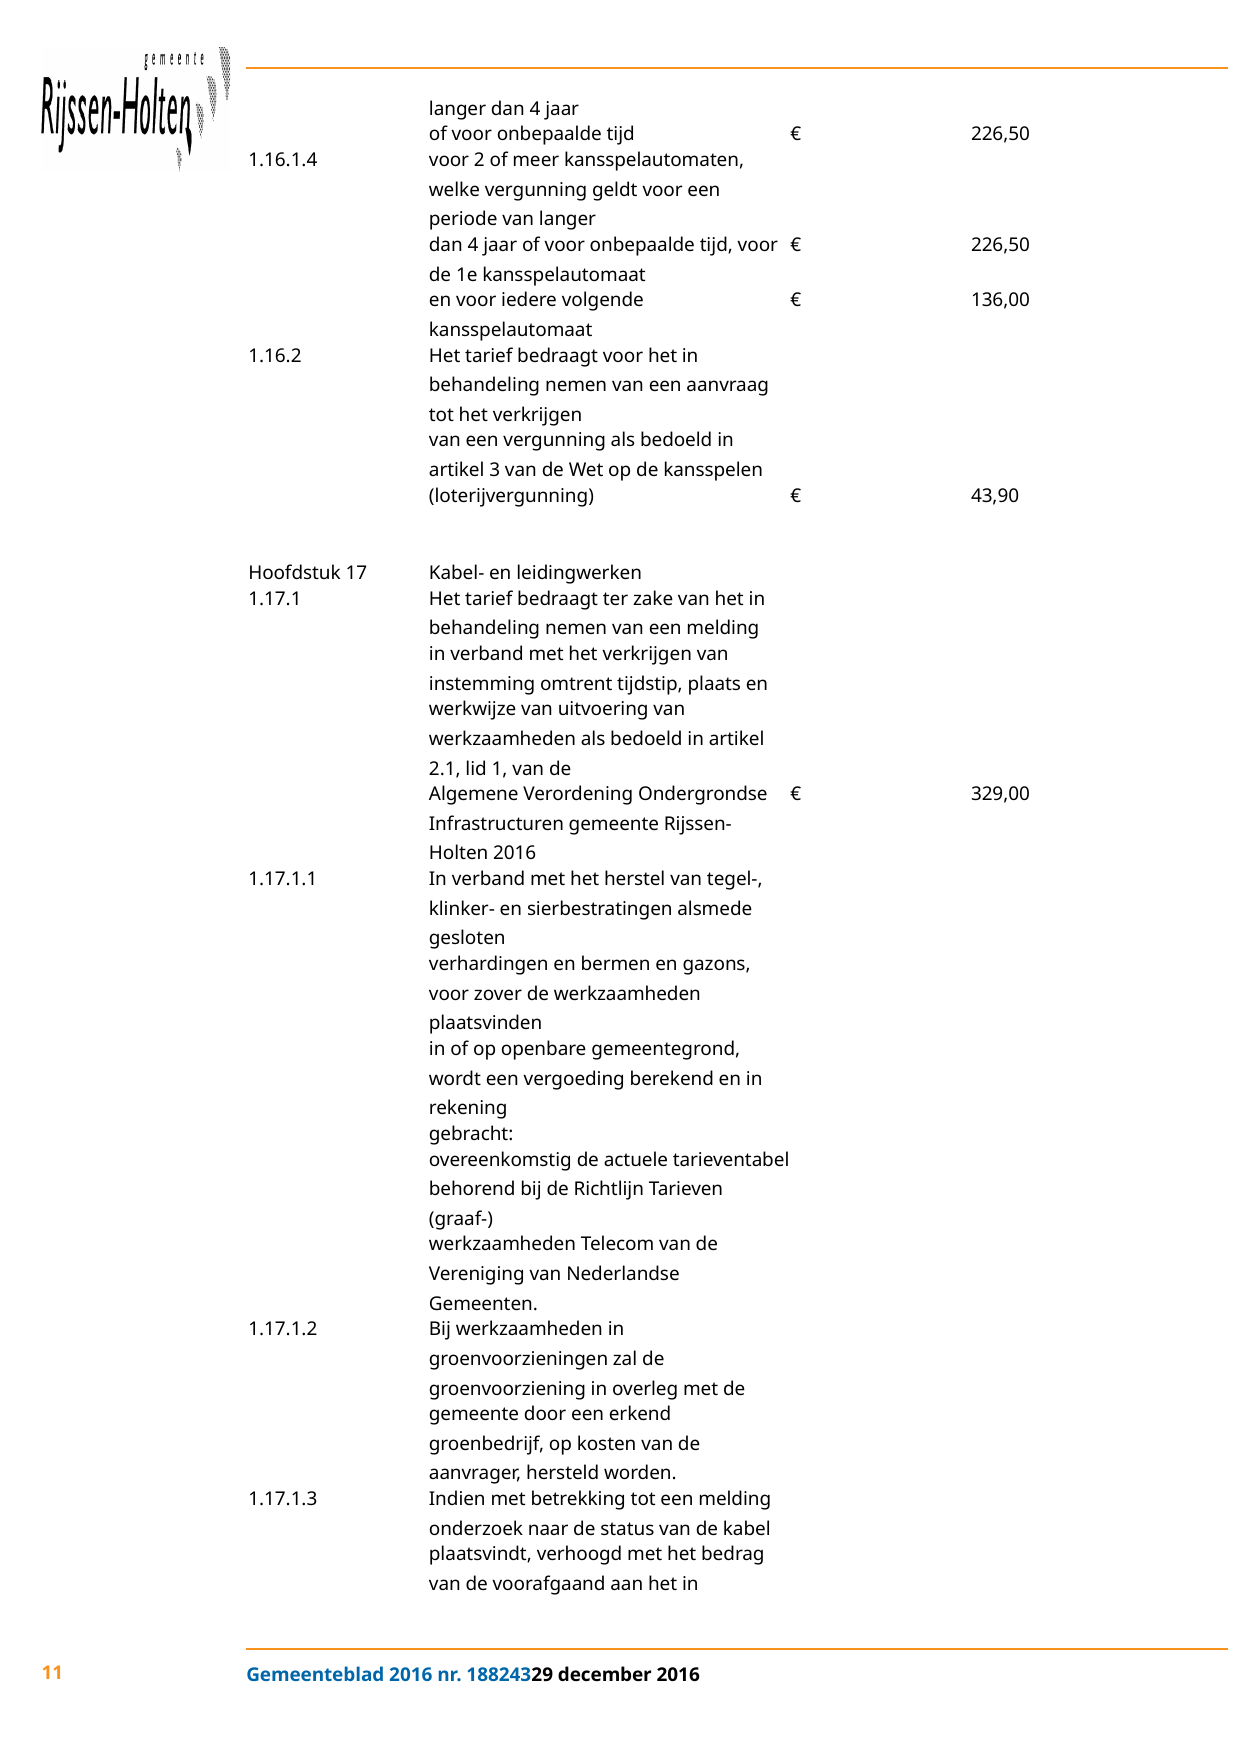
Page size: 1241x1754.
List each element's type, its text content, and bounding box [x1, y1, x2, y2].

table_cell [971, 1400, 1152, 1485]
table_cell 1.16.2 [248, 342, 429, 427]
table_cell [790, 865, 971, 950]
table_cell [790, 1035, 971, 1120]
table_cell [248, 286, 429, 342]
table_cell [971, 950, 1152, 1035]
table_cell [971, 1120, 1152, 1146]
table_cell Kabel- en leidingwerken [429, 559, 790, 585]
table_cell [248, 1035, 429, 1120]
table_cell In verband met het herstel van tegel-, klinker- en sierbestratingen alsmede gesloten [429, 865, 790, 950]
table_cell [248, 1120, 429, 1146]
table_cell [790, 146, 971, 231]
table_cell [971, 559, 1152, 585]
table_cell [971, 696, 1152, 780]
table_cell [790, 585, 971, 640]
table_cell dan 4 jaar of voor onbepaalde tijd, voor de 1e kansspelautomaat [429, 231, 790, 286]
table_cell [790, 1400, 971, 1485]
picture [41, 47, 231, 172]
table_cell [971, 865, 1152, 950]
table_cell [971, 1485, 1152, 1541]
table_cell [790, 1541, 971, 1596]
table_cell € [790, 231, 971, 286]
table_cell 226,50 [971, 231, 1152, 286]
table_cell gemeente door een erkend groenbedrijf, op kosten van de aanvrager, hersteld worden. [429, 1400, 790, 1485]
table_cell [790, 1231, 971, 1316]
table_cell [248, 95, 429, 121]
table_cell [971, 585, 1152, 640]
table_cell 329,00 [971, 780, 1152, 865]
table_cell [790, 508, 971, 533]
table_cell 226,50 [971, 121, 1152, 146]
table_cell [248, 1231, 429, 1316]
table_cell [248, 780, 429, 865]
table_cell Het tarief bedraagt ter zake van het in behandeling nemen van een melding [429, 585, 790, 640]
table_cell [248, 1541, 429, 1596]
table_cell [248, 427, 429, 482]
table_cell [971, 1541, 1152, 1596]
table_cell langer dan 4 jaar [429, 95, 790, 121]
table_cell [971, 508, 1152, 533]
table_cell in verband met het verkrijgen van instemming omtrent tijdstip, plaats en [429, 640, 790, 696]
table_cell [790, 1120, 971, 1146]
table_cell [790, 342, 971, 427]
table_cell [971, 427, 1152, 482]
table_cell [971, 534, 1152, 559]
table_cell [971, 1231, 1152, 1316]
table_cell [790, 1146, 971, 1231]
table_cell van een vergunning als bedoeld in artikel 3 van de Wet op de kansspelen [429, 427, 790, 482]
table_cell € [790, 780, 971, 865]
table_cell [790, 1316, 971, 1400]
table_cell € [790, 286, 971, 342]
table_cell [971, 146, 1152, 231]
table_cell [790, 534, 971, 559]
table_cell werkwijze van uitvoering van werkzaamheden als bedoeld in artikel 2.1, lid 1, van de [429, 696, 790, 780]
table_cell [971, 95, 1152, 121]
table_cell [790, 427, 971, 482]
table_cell werkzaamheden Telecom van de Vereniging van Nederlandse Gemeenten. [429, 1231, 790, 1316]
table_cell [790, 696, 971, 780]
table_cell [790, 95, 971, 121]
table_cell 43,90 [971, 482, 1152, 508]
table_cell 1.17.1.3 [248, 1485, 429, 1541]
table_cell [248, 1146, 429, 1231]
table_cell [248, 231, 429, 286]
table_cell [790, 950, 971, 1035]
table_cell € [790, 121, 971, 146]
table_cell gebracht: [429, 1120, 790, 1146]
table_cell en voor iedere volgende kansspelautomaat [429, 286, 790, 342]
table_cell of voor onbepaalde tijd [429, 121, 790, 146]
table_cell [248, 640, 429, 696]
table_cell voor 2 of meer kansspelautomaten, welke vergunning geldt voor een periode van langer [429, 146, 790, 231]
table_cell [971, 1146, 1152, 1231]
table_cell Hoofdstuk 17 [248, 559, 429, 585]
table_cell Algemene Verordening Ondergrondse Infrastructuren gemeente Rijssen-Holten 2016 [429, 780, 790, 865]
table_cell [248, 121, 429, 146]
table_cell [248, 1400, 429, 1485]
table_cell [790, 1485, 971, 1541]
table_cell plaatsvindt, verhoogd met het bedrag van de voorafgaand aan het in [429, 1541, 790, 1596]
table_cell [971, 1316, 1152, 1400]
table_cell 1.17.1 [248, 585, 429, 640]
table_cell overeenkomstig de actuele tarieventabel behorend bij de Richtlijn Tarieven (graaf-) [429, 1146, 790, 1231]
table_cell [248, 482, 429, 508]
table_cell [971, 342, 1152, 427]
table_cell [248, 950, 429, 1035]
table_cell € [790, 482, 971, 508]
table_cell [790, 640, 971, 696]
table_cell 1.16.1.4 [248, 146, 429, 231]
table_cell [790, 559, 971, 585]
table_cell 1.17.1.1 [248, 865, 429, 950]
table_cell Bij werkzaamheden in groenvoorzieningen zal de groenvoorziening in overleg met de [429, 1316, 790, 1400]
table_cell Het tarief bedraagt voor het in behandeling nemen van een aanvraag tot het verkrijgen [429, 342, 790, 427]
table_cell in of op openbare gemeentegrond, wordt een vergoeding berekend en in rekening [429, 1035, 790, 1120]
table_cell [248, 696, 429, 780]
table_cell [971, 640, 1152, 696]
table_cell verhardingen en bermen en gazons, voor zover de werkzaamheden plaatsvinden [429, 950, 790, 1035]
table_cell (loterijvergunning) [429, 482, 790, 508]
table_cell [248, 508, 429, 533]
table_cell Indien met betrekking tot een melding onderzoek naar de status van de kabel [429, 1485, 790, 1541]
table_cell [971, 1035, 1152, 1120]
table_cell [429, 534, 790, 559]
table_cell [248, 534, 429, 559]
table_cell 136,00 [971, 286, 1152, 342]
table_cell 1.17.1.2 [248, 1316, 429, 1400]
table_cell [429, 508, 790, 533]
